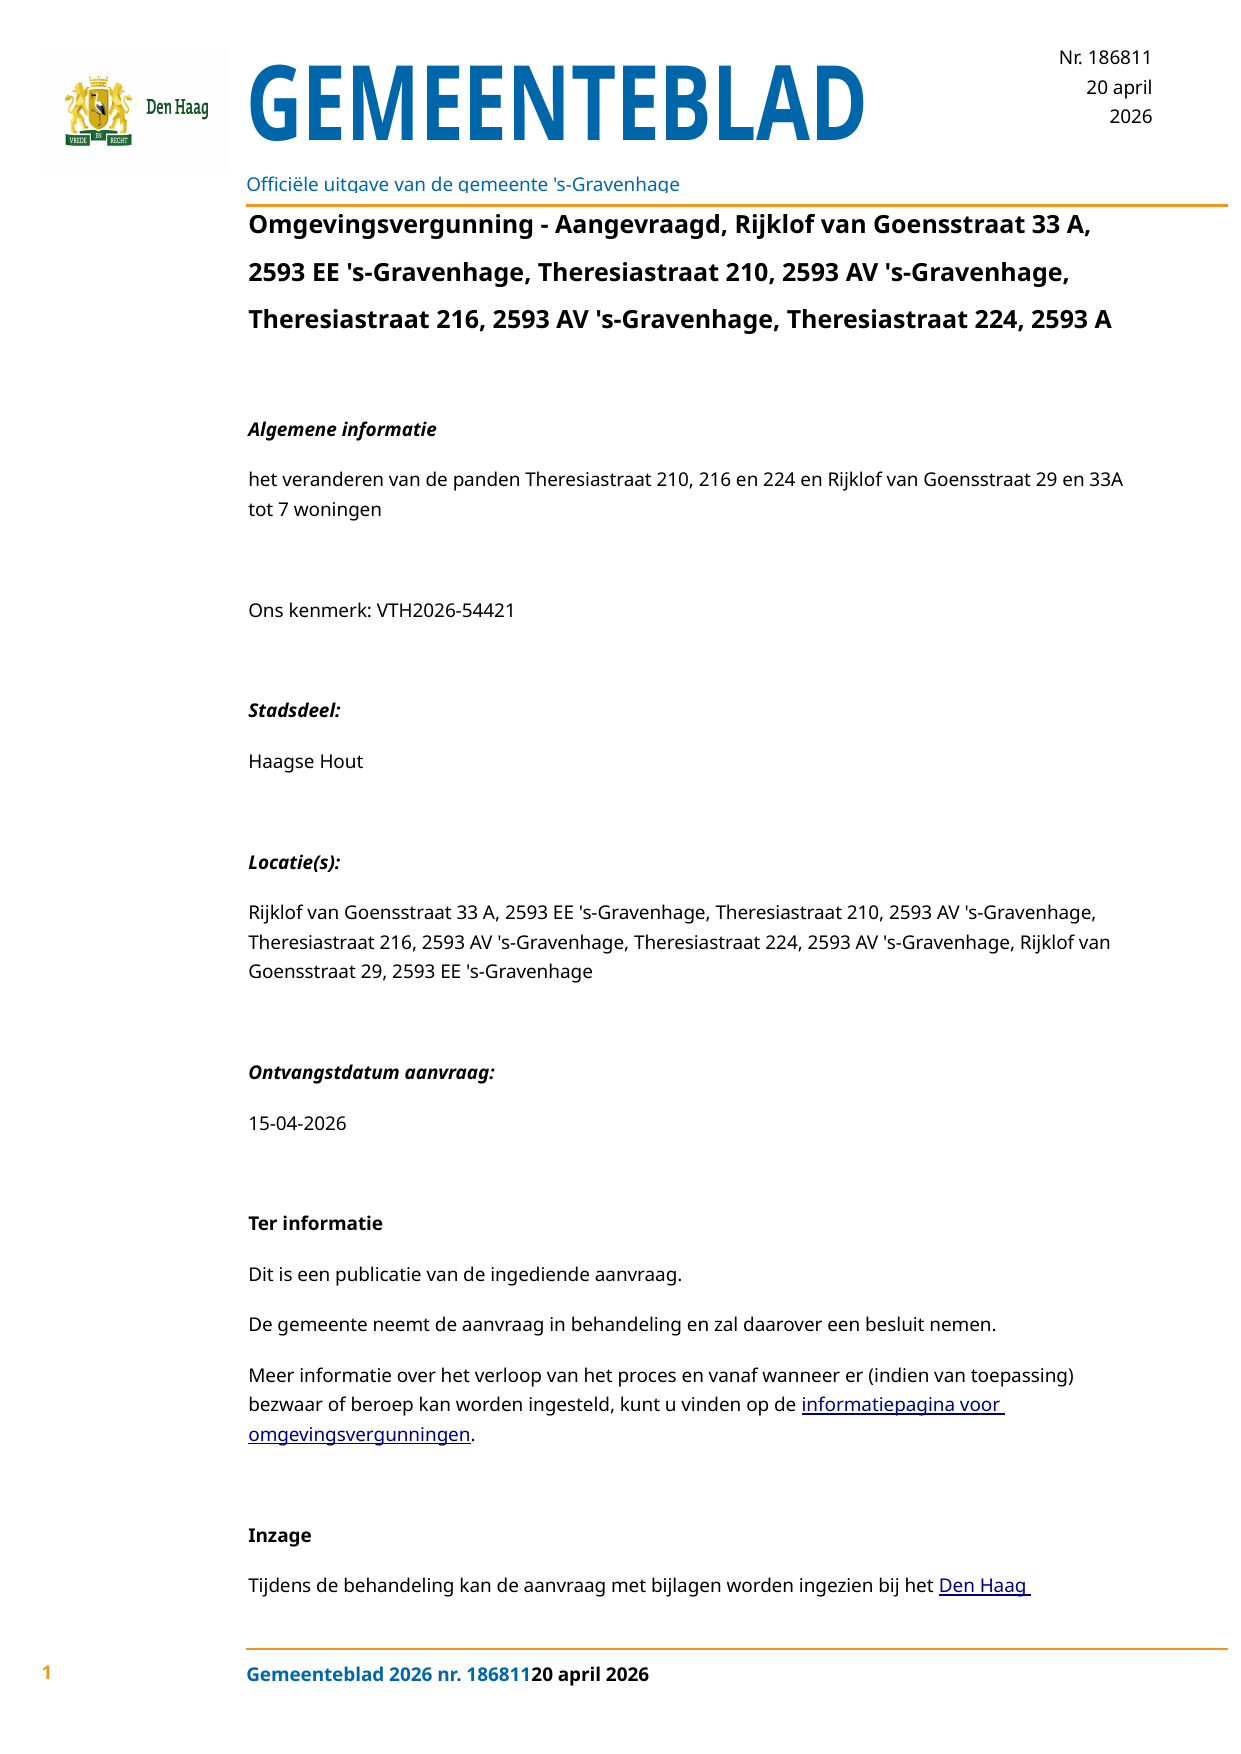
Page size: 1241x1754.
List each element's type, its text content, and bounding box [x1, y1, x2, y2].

text Meer informatie over het verloop van het proces en vanaf wanneer er (indien van toepassing) bezwaar of beroep kan worden ingesteld, kunt u vinden op de informatiepagina voor omgevingsvergunningen. [248, 1362, 1152, 1447]
text Rijklof van Goensstraat 33 A, 2593 EE 's-Gravenhage, Theresiastraat 210, 2593 AV 's-Gravenhage, Theresiastraat 216, 2593 AV 's-Gravenhage, Theresiastraat 224, 2593 AV 's-Gravenhage, Rijklof van Goensstraat 29, 2593 EE 's-Gravenhage [248, 899, 1152, 984]
text Dit is een publicatie van de ingediende aanvraag. [248, 1261, 1152, 1287]
text Tijdens de behandeling kan de aanvraag met bijlagen worden ingezien bij het Den Haag [248, 1572, 1152, 1598]
text Ontvangstdatum aanvraag: [248, 1059, 1152, 1085]
text Omgevingsvergunning - Aangevraagd, Rijklof van Goensstraat 33 A, 2593 EE 's-Gravenhage, Theresiastraat 210, 2593 AV 's-Gravenhage, Theresiastraat 216, 2593 AV 's-Gravenhage, Theresiastraat 224, 2593 A [248, 207, 1152, 336]
text Inzage [248, 1522, 1152, 1547]
picture [41, 47, 231, 172]
text 15-04-2026 [248, 1110, 1152, 1135]
text Haagse Hout [248, 748, 1152, 774]
text De gemeente neemt de aanvraag in behandeling en zal daarover een besluit nemen. [248, 1311, 1152, 1337]
text Algemene informatie [248, 416, 1152, 442]
text het veranderen van de panden Theresiastraat 210, 216 en 224 en Rijklof van Goensstraat 29 en 33A tot 7 woningen [248, 466, 1152, 522]
text Stadsdeel: [248, 698, 1152, 723]
text Ter informatie [248, 1211, 1152, 1236]
text Locatie(s): [248, 849, 1152, 874]
text Ons kenmerk: VTH2026-54421 [248, 597, 1152, 622]
